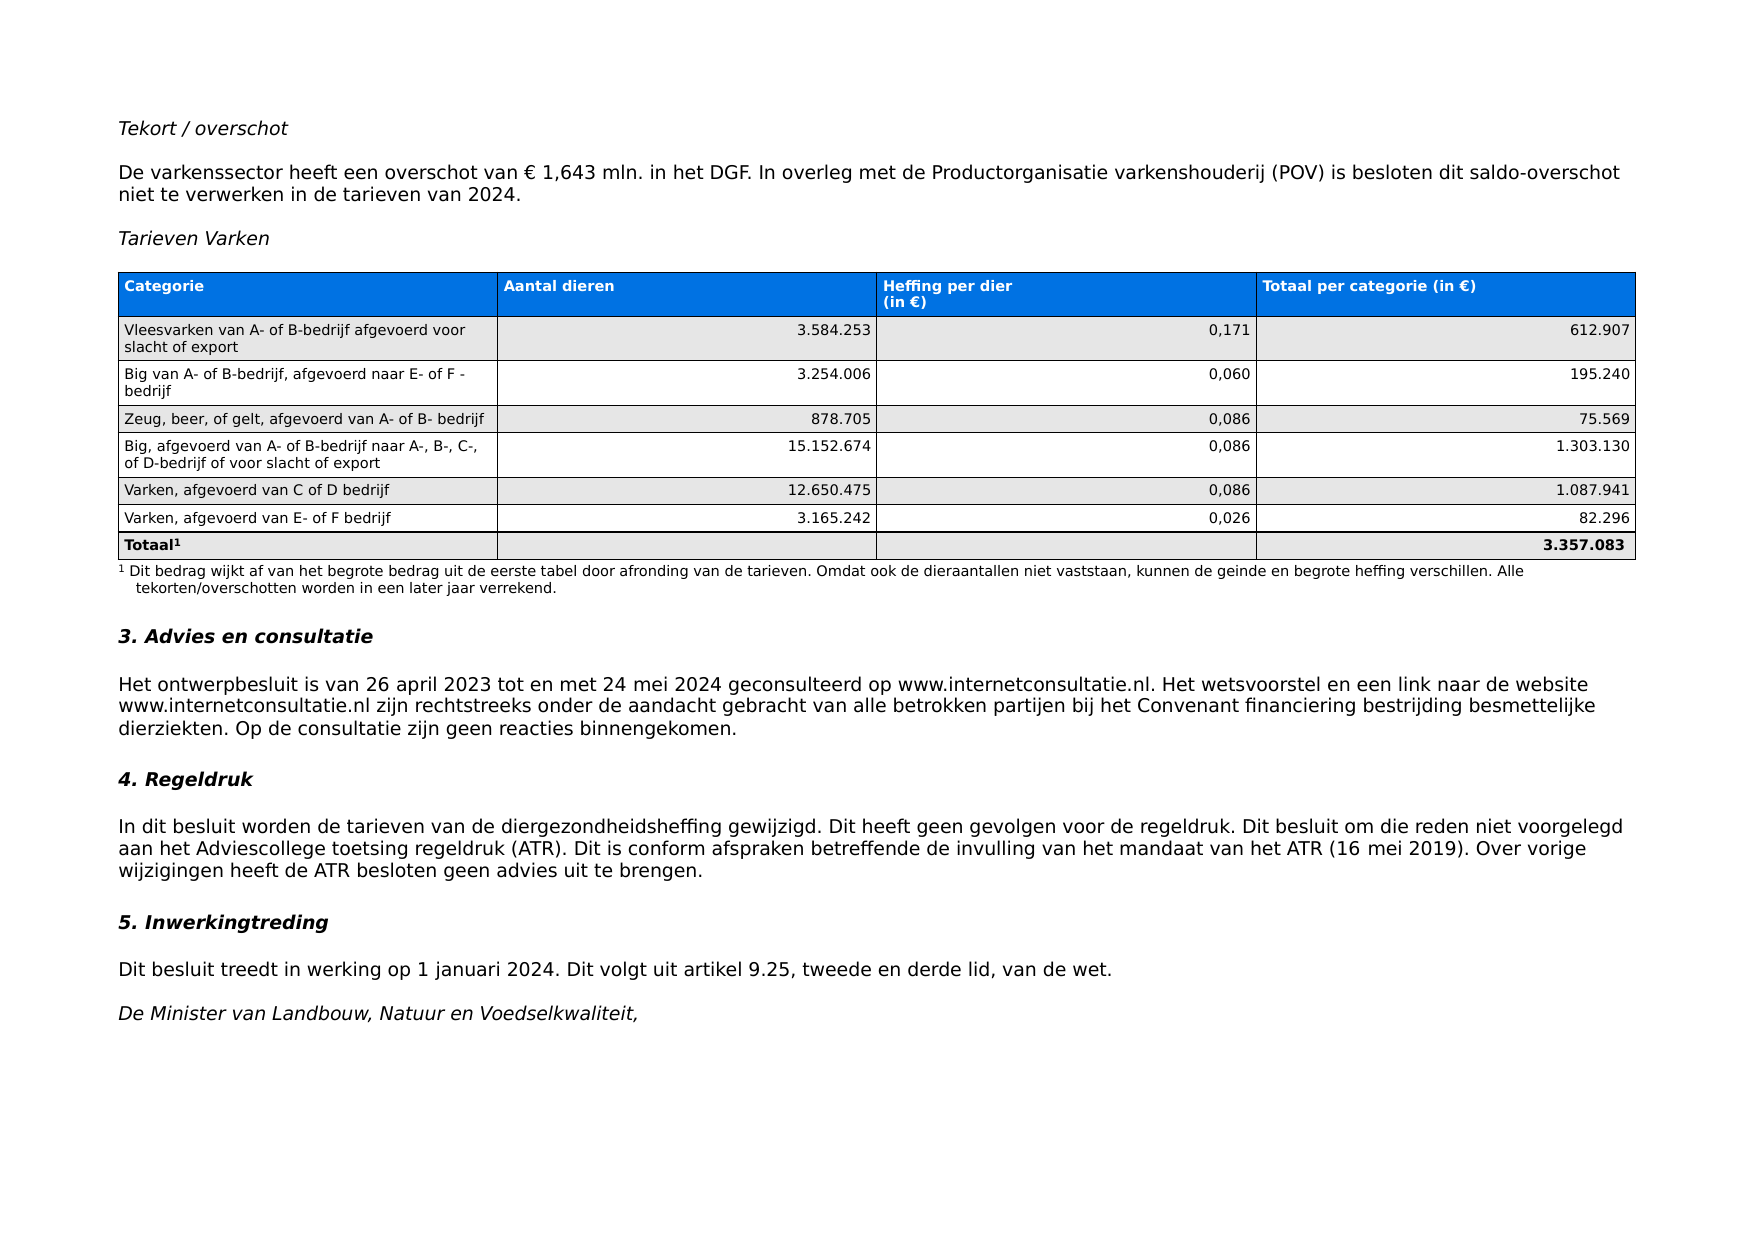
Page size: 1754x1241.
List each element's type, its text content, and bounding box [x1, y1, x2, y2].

table_cell 82.296 [1257, 505, 1635, 531]
table_cell 3.584.253 [498, 317, 876, 360]
table_header Aantal dieren [498, 273, 876, 316]
table_header Totaal per categorie (in €) [1257, 273, 1635, 316]
table_cell 0,086 [877, 478, 1256, 504]
table_cell 1.087.941 [1257, 478, 1635, 504]
table_cell 3.254.006 [498, 361, 876, 405]
table_cell 0,171 [877, 317, 1256, 360]
subtitle 3. Advies en consultatie [118, 626, 1636, 648]
table_cell Zeug, beer, of gelt, afgevoerd van A- of B- bedrijf [119, 406, 497, 432]
table_cell Totaal1 [119, 533, 497, 559]
subtitle 4. Regeldruk [118, 769, 1636, 791]
table_cell 75.569 [1257, 406, 1635, 432]
table_cell 1.303.130 [1257, 433, 1635, 477]
text In dit besluit worden de tarieven van de diergezondheidsheffing gewijzigd. Dit heeft geen gevolgen voor de regeldruk. Dit besluit om die reden niet voorgelegd aan het Adviescollege toetsing regeldruk (ATR). Dit is conform afspraken betreffende de invulling van het mandaat van het ATR (16 mei 2019). Over vorige wijzigingen heeft de ATR besloten geen advies uit te brengen. [118, 816, 1636, 882]
subtitle Tarieven Varken [118, 228, 1636, 250]
table_cell 195.240 [1257, 361, 1635, 405]
table_cell 0,086 [877, 406, 1256, 432]
table_cell 3.165.242 [498, 505, 876, 531]
table_cell [877, 533, 1256, 559]
table_header Heffing per dier (in €) [877, 273, 1256, 316]
subtitle 5. Inwerkingtreding [118, 912, 1636, 934]
table_cell 0,026 [877, 505, 1256, 531]
table_cell 878.705 [498, 406, 876, 432]
table_cell Vleesvarken van A- of B-bedrijf afgevoerd voor slacht of export [119, 317, 497, 360]
table_cell [498, 533, 876, 559]
table_cell Varken, afgevoerd van C of D bedrijf [119, 478, 497, 504]
table_cell 0,060 [877, 361, 1256, 405]
text Dit besluit treedt in werking op 1 januari 2024. Dit volgt uit artikel 9.25, tweede en derde lid, van de wet. [118, 959, 1636, 981]
table_cell 0,086 [877, 433, 1256, 477]
table_header Categorie [119, 273, 497, 316]
table_cell Varken, afgevoerd van E- of F bedrijf [119, 505, 497, 531]
text De Minister van Landbouw, Natuur en Voedselkwaliteit, [118, 1003, 1636, 1025]
table_cell 1 Dit bedrag wijkt af van het begrote bedrag uit de eerste tabel door afronding van de tarieven. Omdat ook de dieraantallen niet vaststaan, kunnen de geinde en begrote heffing verschillen. Alle tekorten/overschotten worden in een later jaar verrekend. [118, 560, 1636, 596]
table_cell Big van A- of B-bedrijf, afgevoerd naar E- of F -bedrijf [119, 361, 497, 405]
table_cell 3.357.083 [1257, 533, 1635, 559]
text De varkenssector heeft een overschot van € 1,643 mln. in het DGF. In overleg met de Productorganisatie varkenshouderij (POV) is besloten dit saldo-overschot niet te verwerken in de tarieven van 2024. [118, 162, 1636, 206]
table_cell Big, afgevoerd van A- of B-bedrijf naar A-, B-, C-, of D-bedrijf of voor slacht of export [119, 433, 497, 477]
subtitle Tekort / overschot [118, 118, 1636, 140]
text Het ontwerpbesluit is van 26 april 2023 tot en met 24 mei 2024 geconsulteerd op www.internetconsultatie.nl. Het wetsvoorstel en een link naar de website www.internetconsultatie.nl zijn rechtstreeks onder de aandacht gebracht van alle betrokken partijen bij het Convenant financiering bestrijding besmettelijke dierziekten. Op de consultatie zijn geen reacties binnengekomen. [118, 673, 1636, 739]
table_cell 15.152.674 [498, 433, 876, 477]
table_cell 12.650.475 [498, 478, 876, 504]
table_cell 612.907 [1257, 317, 1635, 360]
